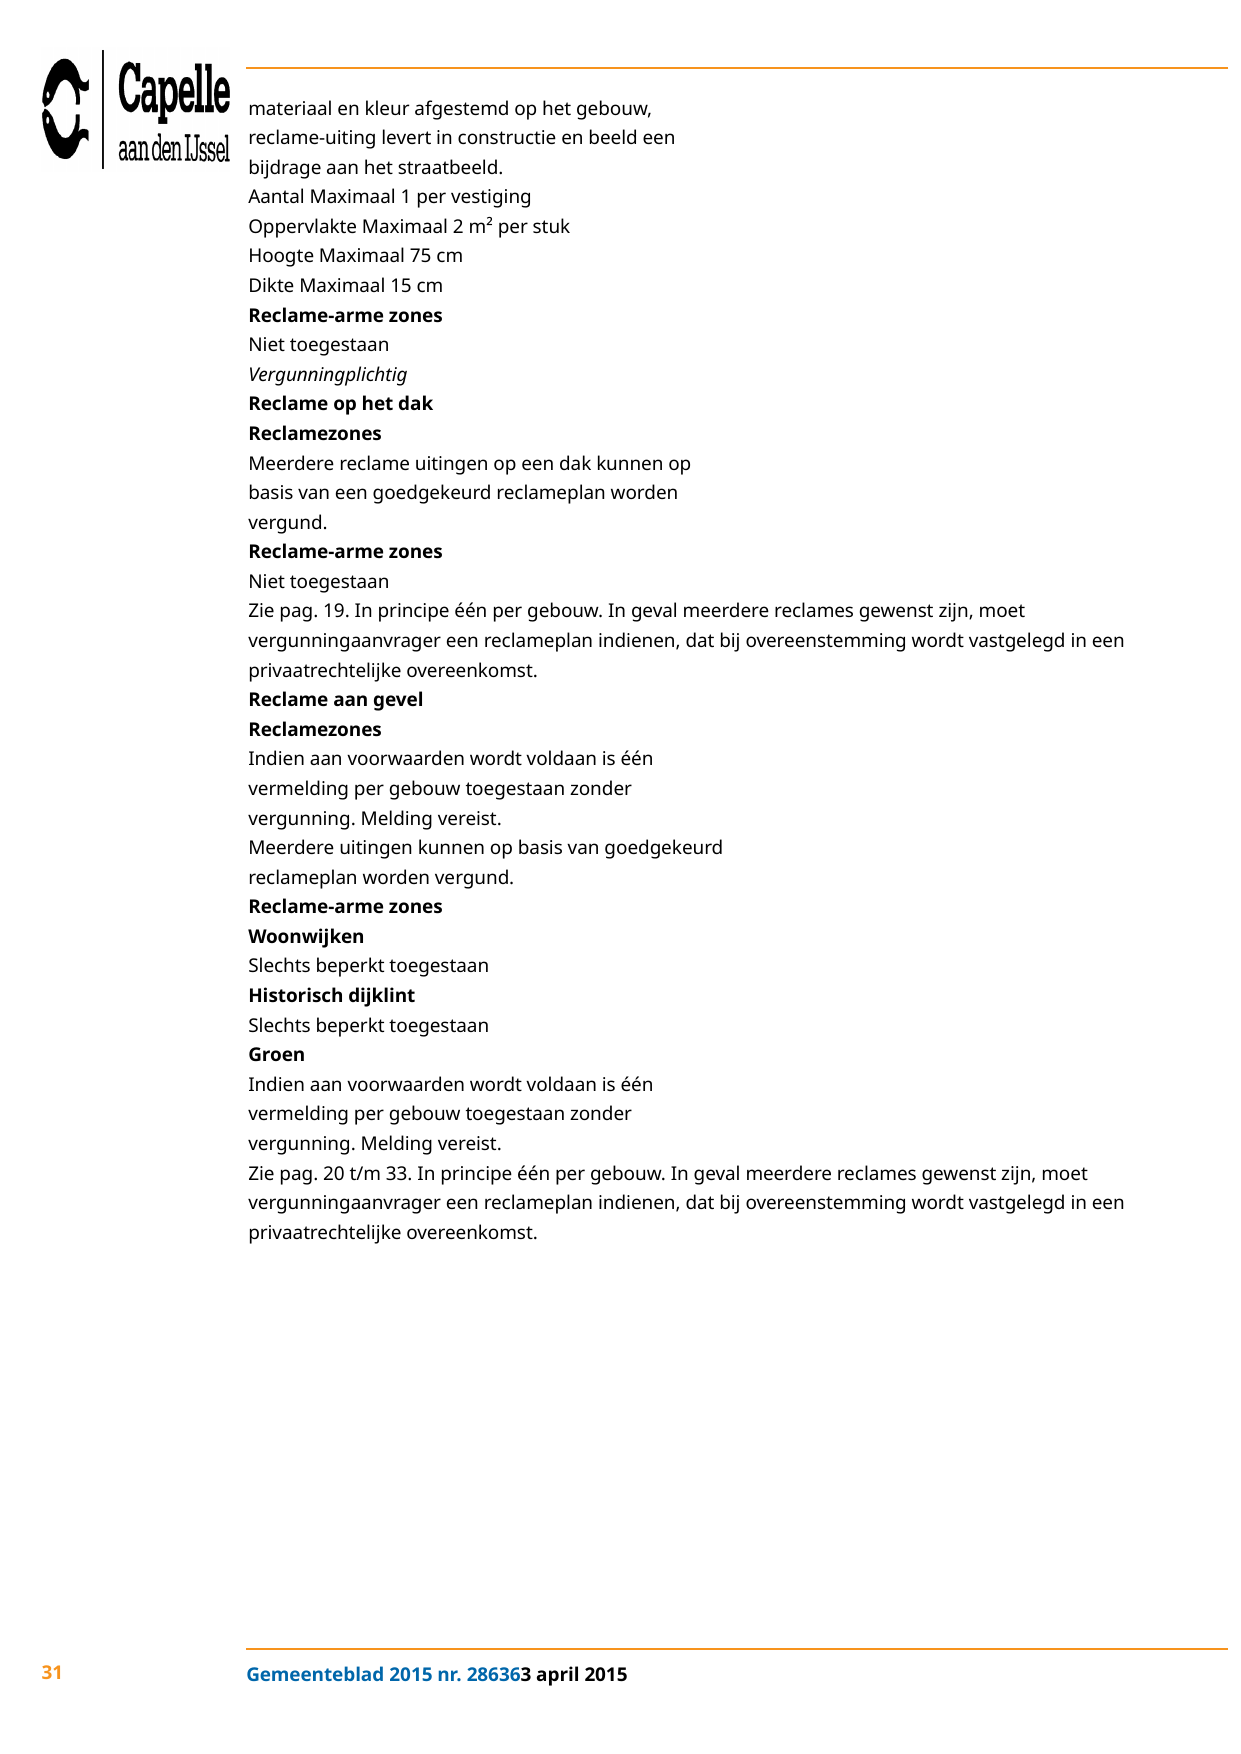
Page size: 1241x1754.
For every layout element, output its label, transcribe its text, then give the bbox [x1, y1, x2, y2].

text Niet toegestaan [248, 568, 1152, 594]
text vergund. [248, 509, 1152, 535]
text Oppervlakte Maximaal 2 m² per stuk [248, 213, 1152, 239]
text vergunning. Melding vereist. [248, 805, 1152, 831]
text vergunning. Melding vereist. [248, 1130, 1152, 1156]
text Hoogte Maximaal 75 cm [248, 243, 1152, 268]
text Meerdere uitingen kunnen op basis van goedgekeurd [248, 834, 1152, 860]
text Dikte Maximaal 15 cm [248, 272, 1152, 298]
text Historisch dijklint [248, 982, 1152, 1008]
text Indien aan voorwaarden wordt voldaan is één [248, 1071, 1152, 1097]
text reclame-uiting levert in constructie en beeld een [248, 124, 1152, 150]
text vermelding per gebouw toegestaan zonder [248, 1101, 1152, 1126]
text materiaal en kleur afgestemd op het gebouw, [248, 95, 1152, 121]
text Zie pag. 19. In principe één per gebouw. In geval meerdere reclames gewenst zijn, moet vergunningaanvrager een reclameplan indienen, dat bij overeenstemming wordt vastgelegd in een privaatrechtelijke overeenkomst. [248, 598, 1152, 683]
text vermelding per gebouw toegestaan zonder [248, 775, 1152, 801]
text Meerdere reclame uitingen op een dak kunnen op [248, 450, 1152, 476]
text Reclame op het dak [248, 391, 1152, 416]
picture [41, 47, 231, 172]
text Reclame aan gevel [248, 686, 1152, 712]
text Slechts beperkt toegestaan [248, 953, 1152, 978]
text bijdrage aan het straatbeeld. [248, 154, 1152, 180]
text Indien aan voorwaarden wordt voldaan is één [248, 746, 1152, 771]
text Reclame-arme zones [248, 893, 1152, 919]
text Reclamezones [248, 420, 1152, 446]
text Niet toegestaan [248, 331, 1152, 357]
text Reclamezones [248, 716, 1152, 742]
text Reclame-arme zones [248, 302, 1152, 328]
text reclameplan worden vergund. [248, 864, 1152, 890]
text Slechts beperkt toegestaan [248, 1012, 1152, 1038]
text Reclame-arme zones [248, 538, 1152, 564]
text Vergunningplichtig [248, 361, 1152, 387]
text Groen [248, 1041, 1152, 1067]
text Zie pag. 20 t/m 33. In principe één per gebouw. In geval meerdere reclames gewenst zijn, moet vergunningaanvrager een reclameplan indienen, dat bij overeenstemming wordt vastgelegd in een privaatrechtelijke overeenkomst. [248, 1160, 1152, 1245]
text Woonwijken [248, 923, 1152, 949]
text basis van een goedgekeurd reclameplan worden [248, 479, 1152, 505]
text Aantal Maximaal 1 per vestiging [248, 183, 1152, 209]
